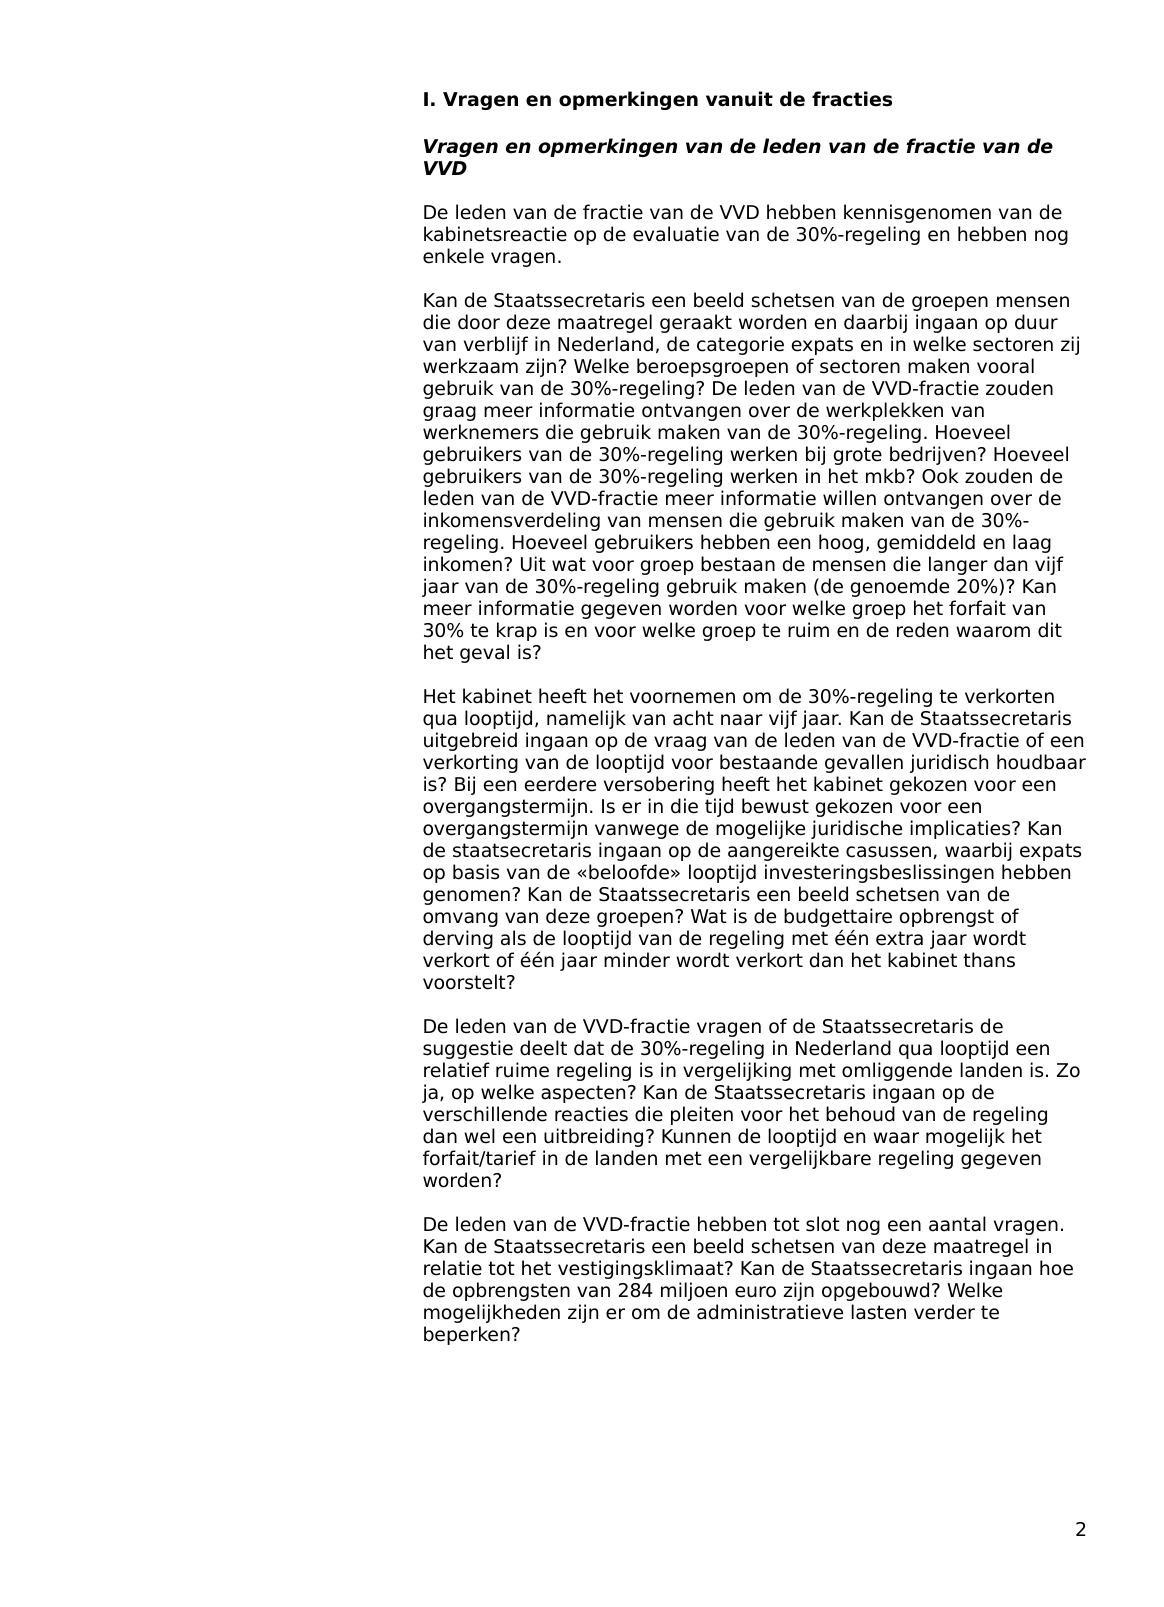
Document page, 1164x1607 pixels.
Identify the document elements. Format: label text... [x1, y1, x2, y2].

subtitle Vragen en opmerkingen van de leden van de fractie van de VVD [422, 136, 1087, 180]
subtitle I. Vragen en opmerkingen vanuit de fracties [422, 89, 1087, 111]
text De leden van de VVD-fractie vragen of de Staatssecretaris de suggestie deelt dat de 30%-regeling in Nederland qua looptijd een relatief ruime regeling is in vergelijking met omliggende landen is. Zo ja, op welke aspecten? Kan de Staatssecretaris ingaan op de verschillende reacties die pleiten voor het behoud van de regeling dan wel een uitbreiding? Kunnen de looptijd en waar mogelijk het forfait/tarief in de landen met een vergelijkbare regeling gegeven worden? [422, 1016, 1087, 1192]
text Kan de Staatssecretaris een beeld schetsen van de groepen mensen die door deze maatregel geraakt worden en daarbij ingaan op duur van verblijf in Nederland, de categorie expats en in welke sectoren zij werkzaam zijn? Welke beroepsgroepen of sectoren maken vooral gebruik van de 30%-regeling? De leden van de VVD-fractie zouden graag meer informatie ontvangen over de werkplekken van werknemers die gebruik maken van de 30%-regeling. Hoeveel gebruikers van de 30%-regeling werken bij grote bedrijven? Hoeveel gebruikers van de 30%-regeling werken in het mkb? Ook zouden de leden van de VVD-fractie meer informatie willen ontvangen over de inkomensverdeling van mensen die gebruik maken van de 30%-regeling. Hoeveel gebruikers hebben een hoog, gemiddeld en laag inkomen? Uit wat voor groep bestaan de mensen die langer dan vijf jaar van de 30%-regeling gebruik maken (de genoemde 20%)? Kan meer informatie gegeven worden voor welke groep het forfait van 30% te krap is en voor welke groep te ruim en de reden waarom dit het geval is? [422, 290, 1087, 664]
text De leden van de fractie van de VVD hebben kennisgenomen van de kabinetsreactie op de evaluatie van de 30%-regeling en hebben nog enkele vragen. [422, 202, 1087, 268]
text Het kabinet heeft het voornemen om de 30%-regeling te verkorten qua looptijd, namelijk van acht naar vijf jaar. Kan de Staatssecretaris uitgebreid ingaan op de vraag van de leden van de VVD-fractie of een verkorting van de looptijd voor bestaande gevallen juridisch houdbaar is? Bij een eerdere versobering heeft het kabinet gekozen voor een overgangstermijn. Is er in die tijd bewust gekozen voor een overgangstermijn vanwege de mogelijke juridische implicaties? Kan de staatsecretaris ingaan op de aangereikte casussen, waarbij expats op basis van de «beloofde» looptijd investeringsbeslissingen hebben genomen? Kan de Staatssecretaris een beeld schetsen van de omvang van deze groepen? Wat is de budgettaire opbrengst of derving als de looptijd van de regeling met één extra jaar wordt verkort of één jaar minder wordt verkort dan het kabinet thans voorstelt? [422, 686, 1087, 994]
text De leden van de VVD-fractie hebben tot slot nog een aantal vragen. Kan de Staatssecretaris een beeld schetsen van deze maatregel in relatie tot het vestigingsklimaat? Kan de Staatssecretaris ingaan hoe de opbrengsten van 284 miljoen euro zijn opgebouwd? Welke mogelijkheden zijn er om de administratieve lasten verder te beperken? [422, 1214, 1087, 1346]
